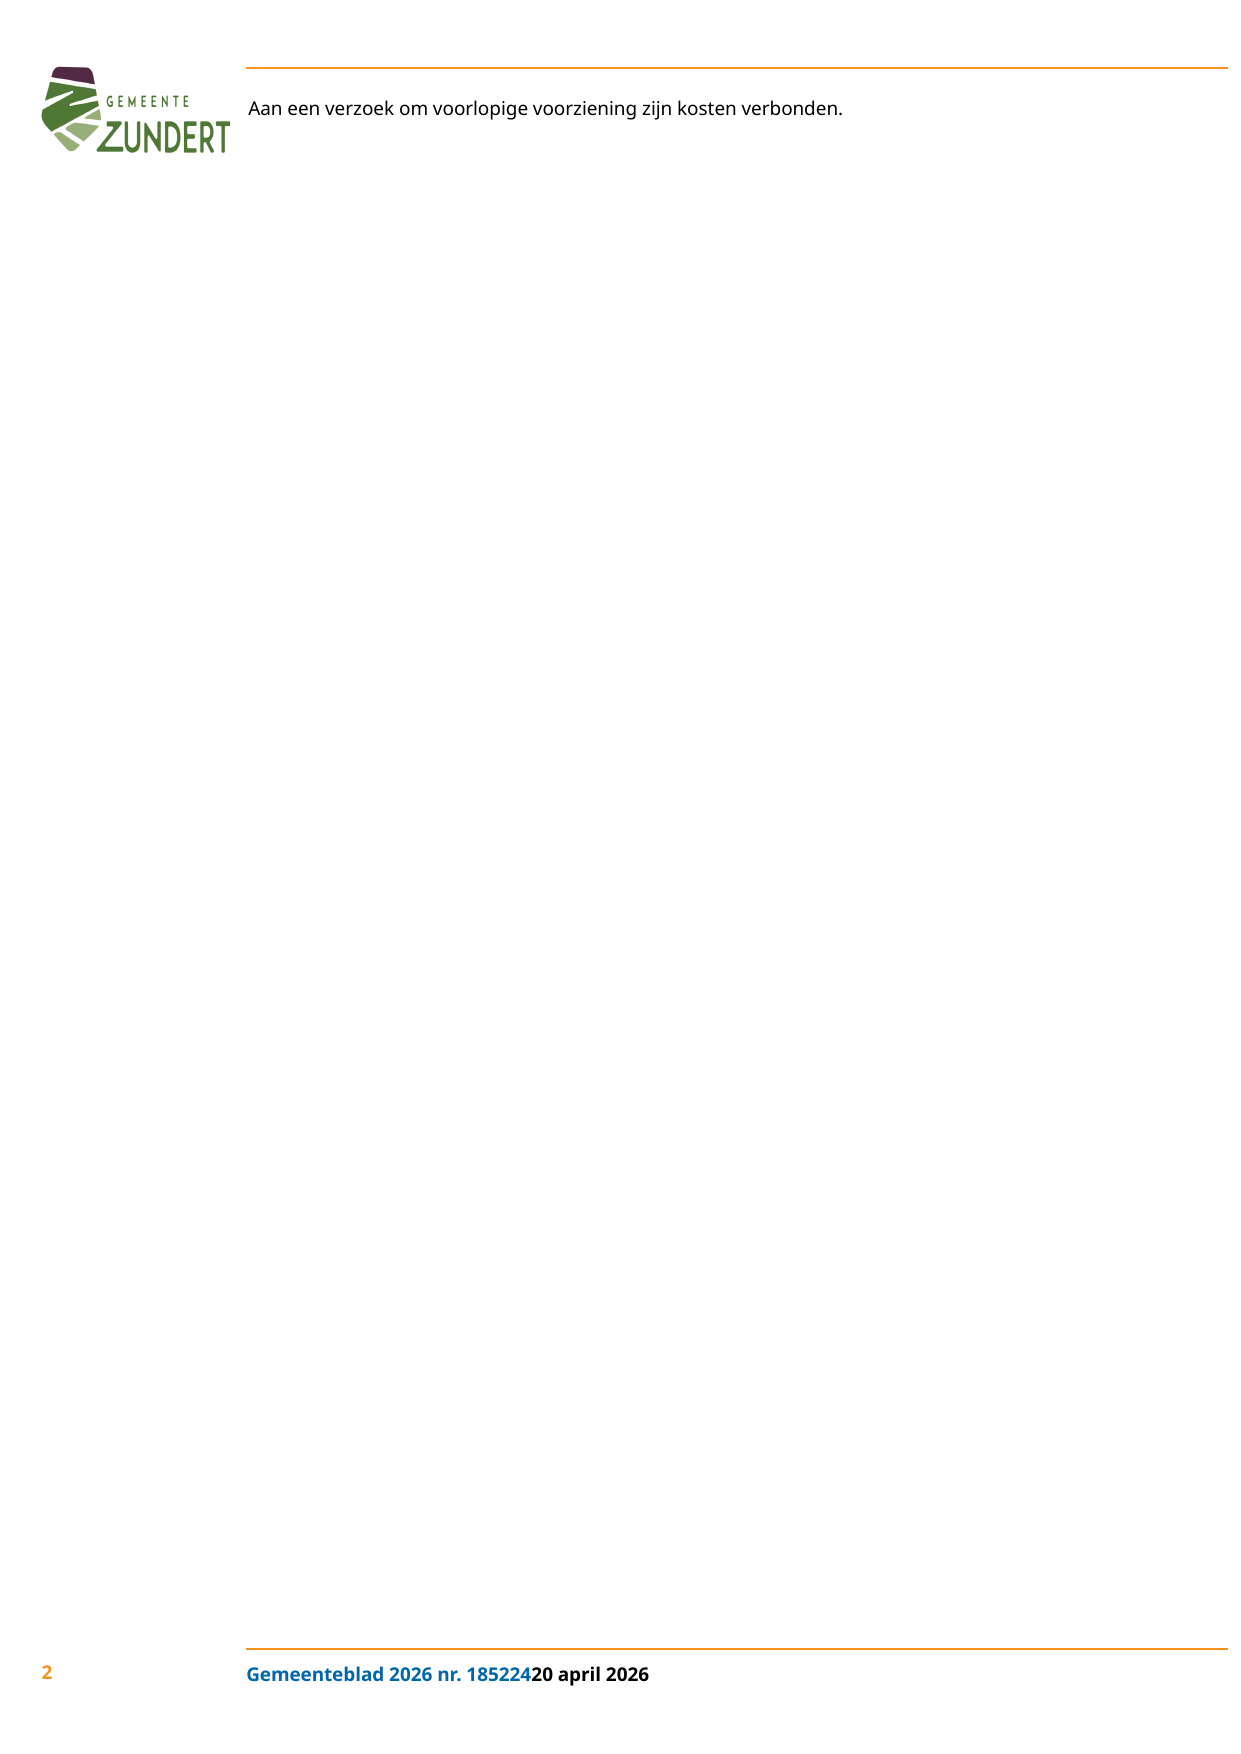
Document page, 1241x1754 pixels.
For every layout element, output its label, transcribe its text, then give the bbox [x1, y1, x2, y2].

text Aan een verzoek om voorlopige voorziening zijn kosten verbonden. [248, 95, 1152, 121]
picture [41, 47, 231, 172]
